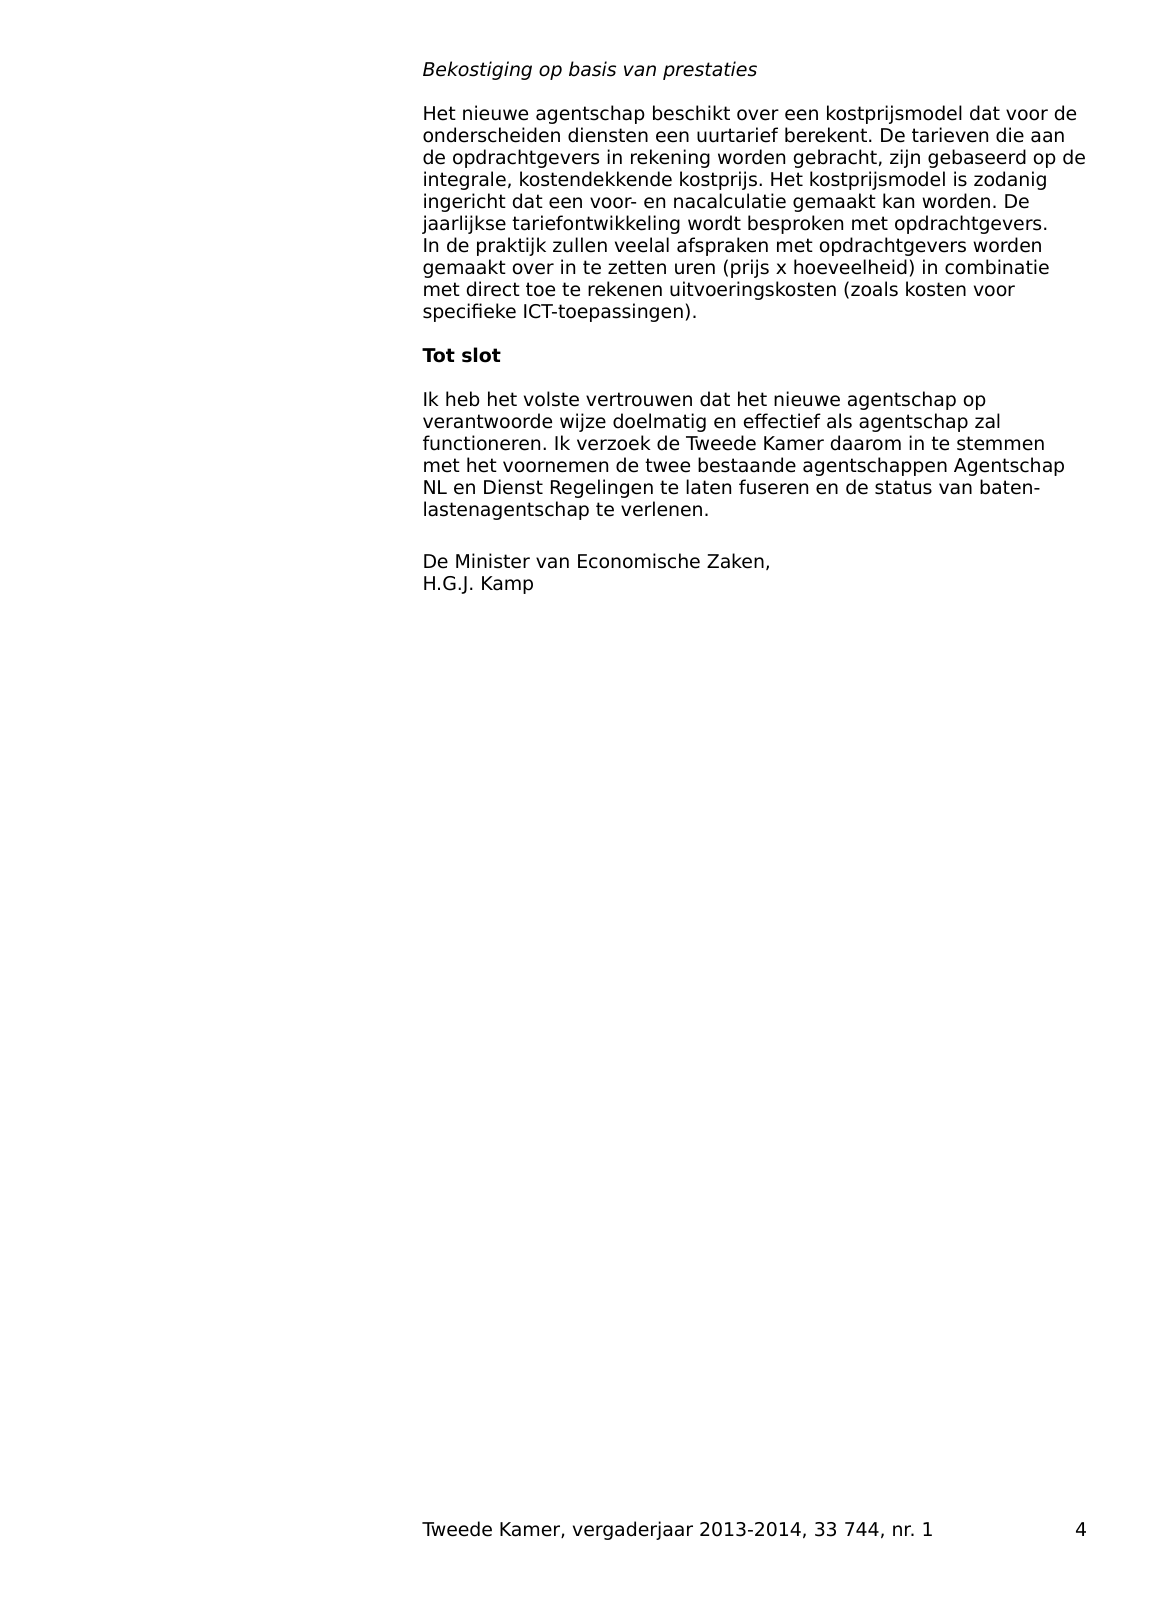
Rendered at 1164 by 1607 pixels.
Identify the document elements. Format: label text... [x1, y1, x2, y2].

text De Minister van Economische Zaken, H.G.J. Kamp [422, 551, 1087, 595]
subtitle Tot slot [422, 345, 1087, 367]
subtitle Bekostiging op basis van prestaties [422, 59, 1087, 81]
text In de praktijk zullen veelal afspraken met opdrachtgevers worden gemaakt over in te zetten uren (prijs x hoeveelheid) in combinatie met direct toe te rekenen uitvoeringskosten (zoals kosten voor specifieke ICT-toepassingen). [422, 235, 1087, 323]
text Ik heb het volste vertrouwen dat het nieuwe agentschap op verantwoorde wijze doelmatig en effectief als agentschap zal functioneren. Ik verzoek de Tweede Kamer daarom in te stemmen met het voornemen de twee bestaande agentschappen Agentschap NL en Dienst Regelingen te laten fuseren en de status van baten-lastenagentschap te verlenen. [422, 389, 1087, 521]
text Het nieuwe agentschap beschikt over een kostprijsmodel dat voor de onderscheiden diensten een uurtarief berekent. De tarieven die aan de opdrachtgevers in rekening worden gebracht, zijn gebaseerd op de integrale, kostendekkende kostprijs. Het kostprijsmodel is zodanig ingericht dat een voor- en nacalculatie gemaakt kan worden. De jaarlijkse tariefontwikkeling wordt besproken met opdrachtgevers. [422, 103, 1087, 235]
